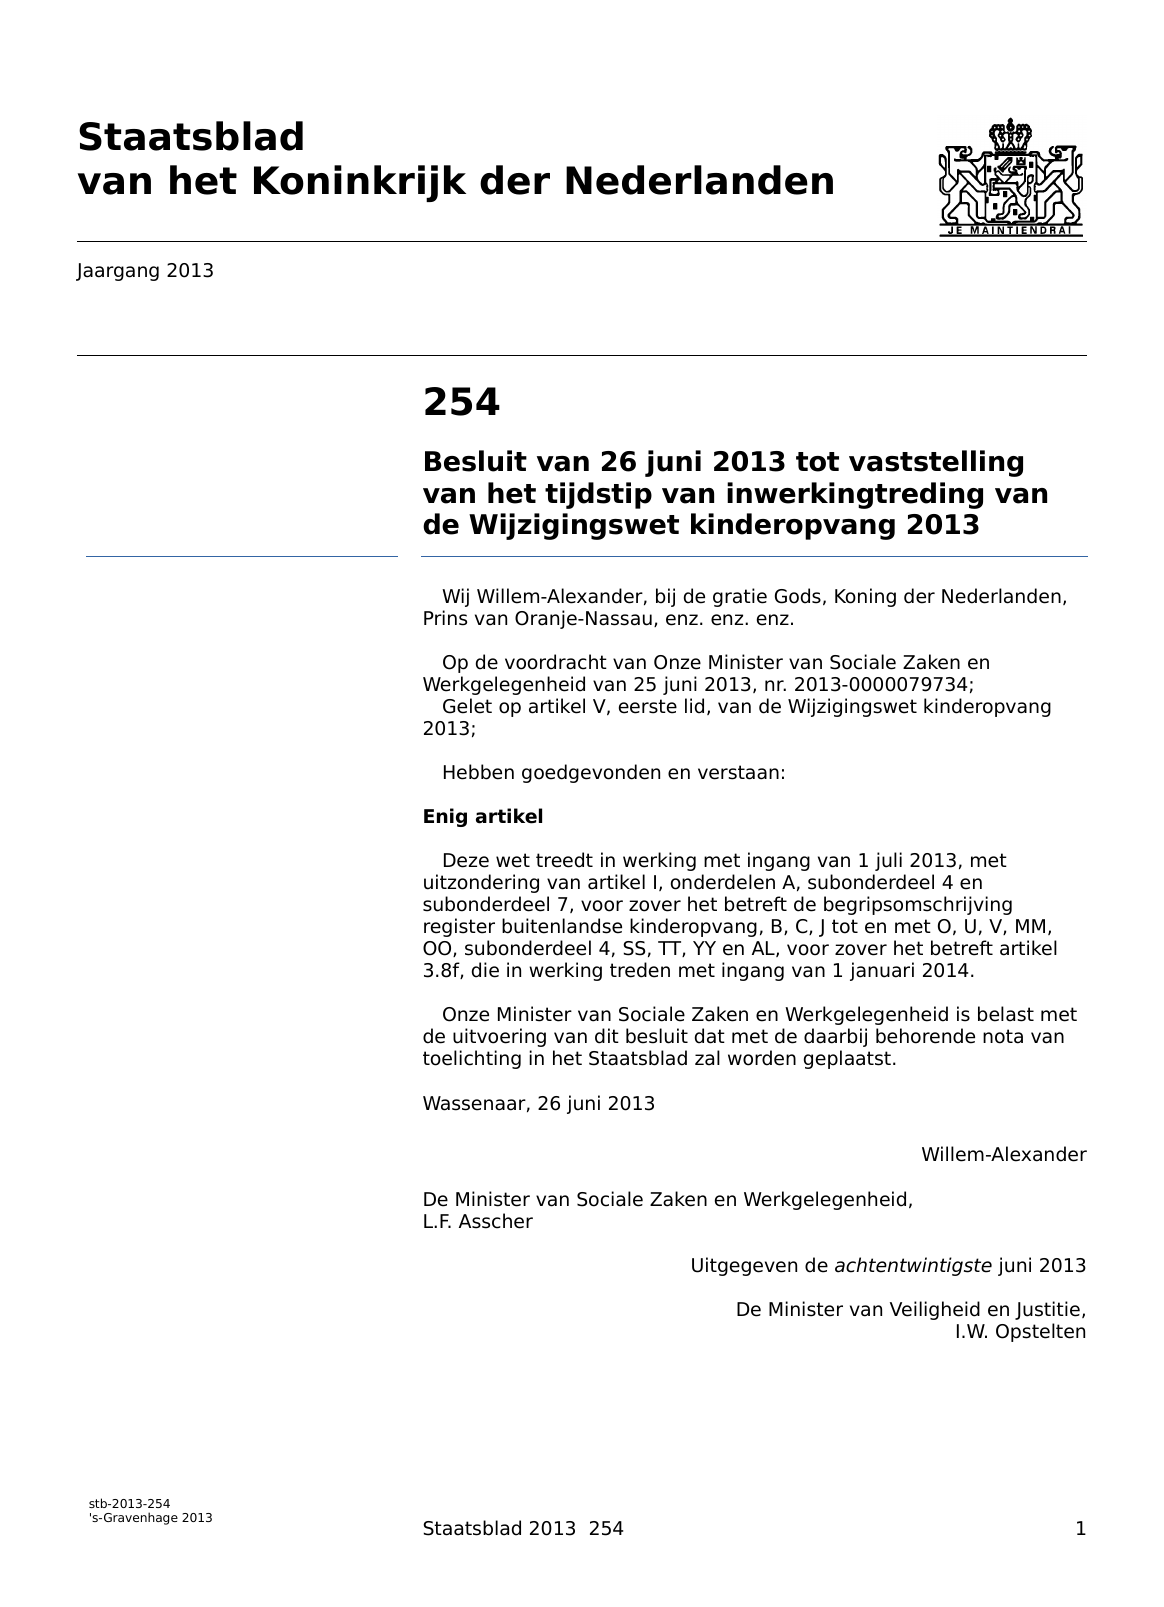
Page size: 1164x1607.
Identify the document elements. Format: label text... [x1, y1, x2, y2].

subtitle Enig artikel [422, 806, 1087, 828]
table_cell Jaargang 2013 [77, 242, 1087, 355]
text stb-2013-254 [88, 1497, 323, 1511]
text De Minister van Veiligheid en Justitie, I.W. Opstelten [422, 1299, 1087, 1343]
text Op de voordracht van Onze Minister van Sociale Zaken en Werkgelegenheid van 25 juni 2013, nr. 2013-0000079734; [422, 652, 1087, 696]
text 's-Gravenhage 2013 [88, 1511, 323, 1525]
text Onze Minister van Sociale Zaken en Werkgelegenheid is belast met de uitvoering van dit besluit dat met de daarbij behorende nota van toelichting in het Staatsblad zal worden geplaatst. [422, 1004, 1087, 1070]
text Wij Willem-Alexander, bij de gratie Gods, Koning der Nederlanden, Prins van Oranje-Nassau, enz. enz. enz. [422, 586, 1087, 629]
text De Minister van Sociale Zaken en Werkgelegenheid, L.F. Asscher [422, 1188, 1087, 1232]
text Deze wet treedt in werking met ingang van 1 juli 2013, met uitzondering van artikel I, onderdelen A, subonderdeel 4 en subonderdeel 7, voor zover het betreft de begripsomschrijving register buitenlandse kinderopvang, B, C, J tot en met O, U, V, MM, OO, subonderdeel 4, SS, TT, YY en AL, voor zover het betreft artikel 3.8f, die in werking treden met ingang van 1 januari 2014. [422, 850, 1087, 982]
text Wassenaar, 26 juni 2013 [422, 1092, 1087, 1114]
table_header [886, 100, 1087, 241]
text Hebben goedgevonden en verstaan: [422, 762, 1087, 784]
picture [936, 115, 1087, 240]
text Gelet op artikel V, eerste lid, van de Wijzigingswet kinderopvang 2013; [422, 696, 1087, 740]
subtitle 254 [422, 381, 1087, 424]
table_header Staatsblad van het Koninkrijk der Nederlanden [77, 100, 886, 241]
text Willem-Alexander [422, 1144, 1087, 1166]
text Uitgegeven de achtentwintigste juni 2013 [422, 1255, 1087, 1277]
text Besluit van 26 juni 2013 tot vaststelling van het tijdstip van inwerkingtreding van de Wijzigingswet kinderopvang 2013 [422, 447, 1087, 541]
